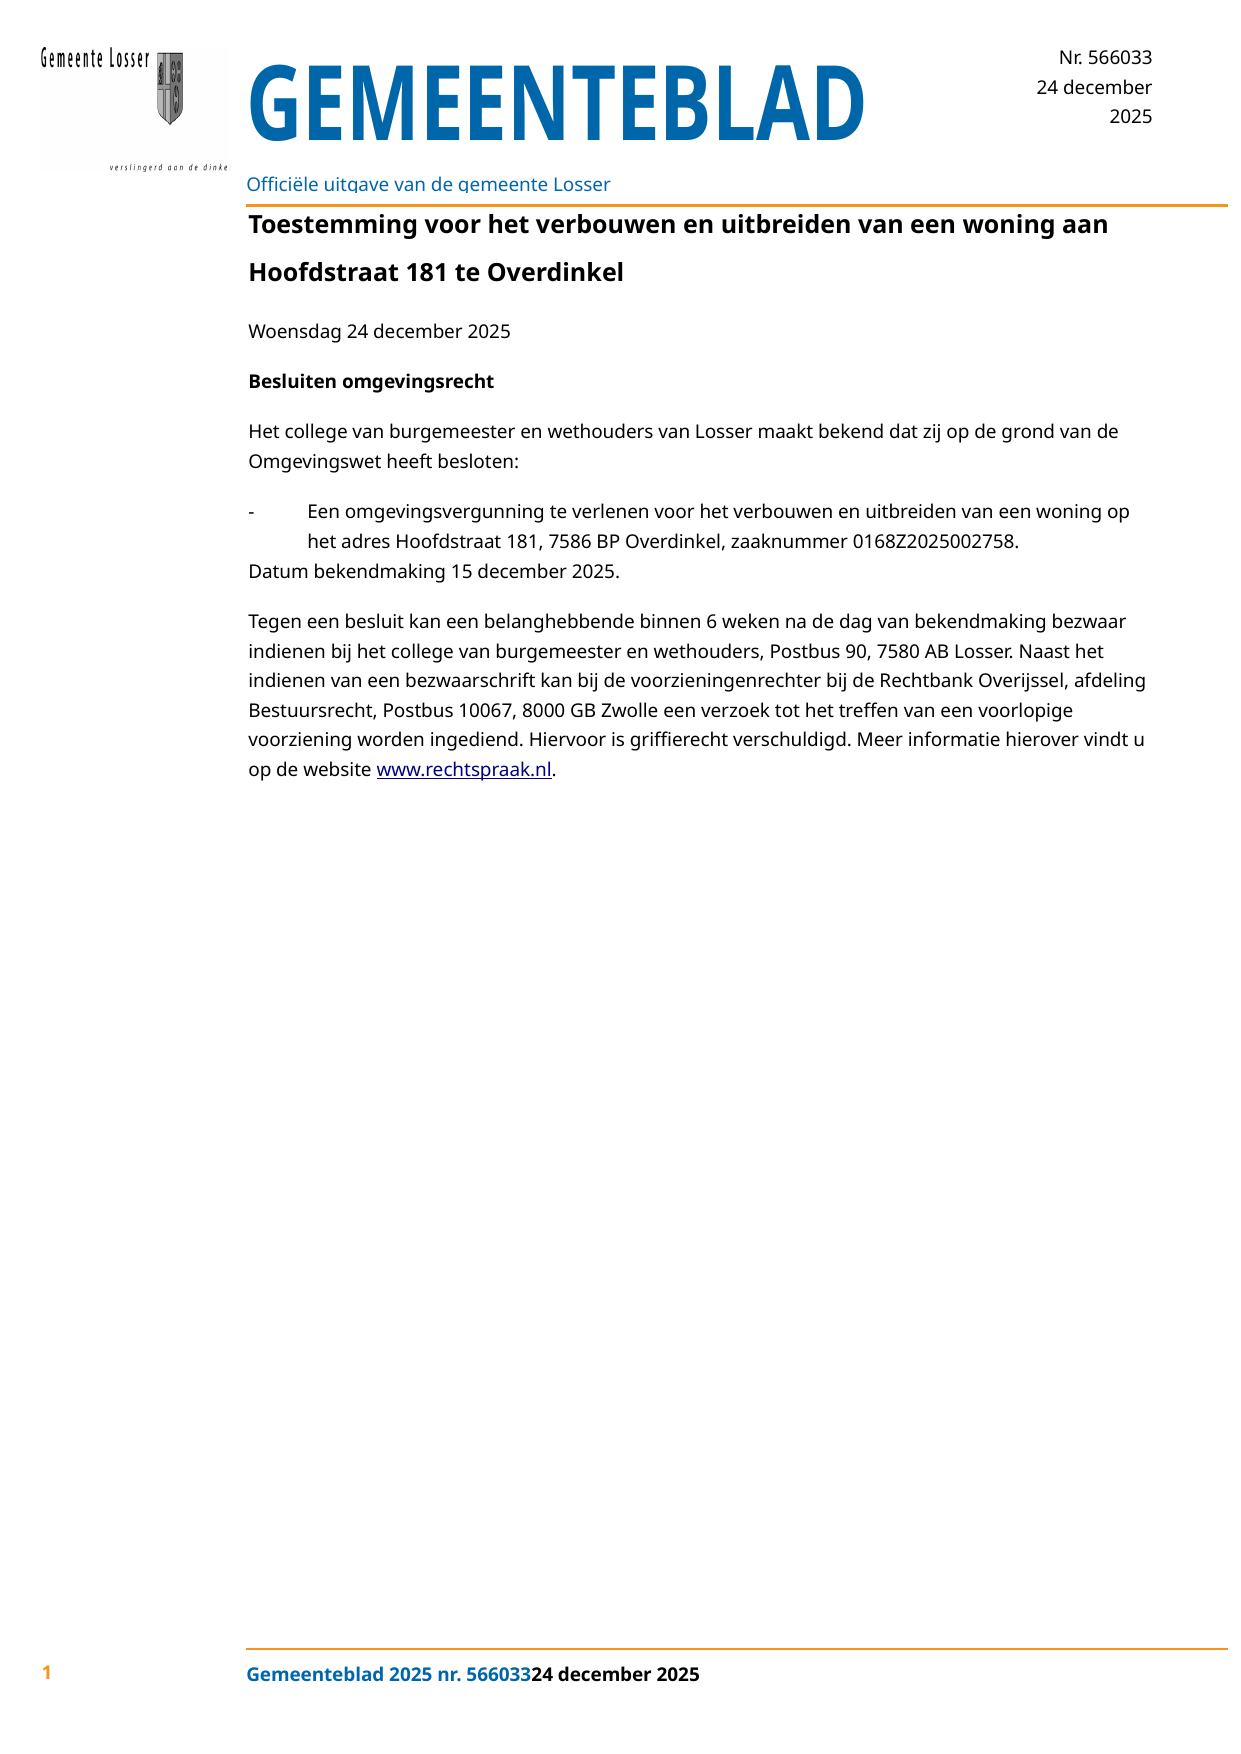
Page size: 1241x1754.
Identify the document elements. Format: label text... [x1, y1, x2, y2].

text Datum bekendmaking 15 december 2025. [248, 558, 1152, 584]
text Het college van burgemeester en wethouders van Losser maakt bekend dat zij op de grond van de Omgevingswet heeft besloten: [248, 419, 1152, 474]
text Besluiten omgevingsrecht [248, 368, 1152, 394]
text Tegen een besluit kan een belanghebbende binnen 6 weken na de dag van bekendmaking bezwaar indienen bij het college van burgemeester en wethouders, Postbus 90, 7580 AB Losser. Naast het indienen van een bezwaarschrift kan bij de voorzieningenrechter bij de Rechtbank Overijssel, afdeling Bestuursrecht, Postbus 10067, 8000 GB Zwolle een verzoek tot het treffen van een voorlopige voorziening worden ingediend. Hiervoor is griffierecht verschuldigd. Meer informatie hierover vindt u op de website www.rechtspraak.nl. [248, 608, 1152, 782]
list Een omgevingsvergunning te verlenen voor het verbouwen en uitbreiden van een woning op het adres Hoofdstraat 181, 7586 BP Overdinkel, zaaknummer 0168Z2025002758. [248, 499, 1152, 554]
text Woensdag 24 december 2025 [248, 318, 1152, 344]
text Toestemming voor het verbouwen en uitbreiden van een woning aan Hoofdstraat 181 te Overdinkel [248, 207, 1152, 288]
picture [41, 47, 231, 172]
